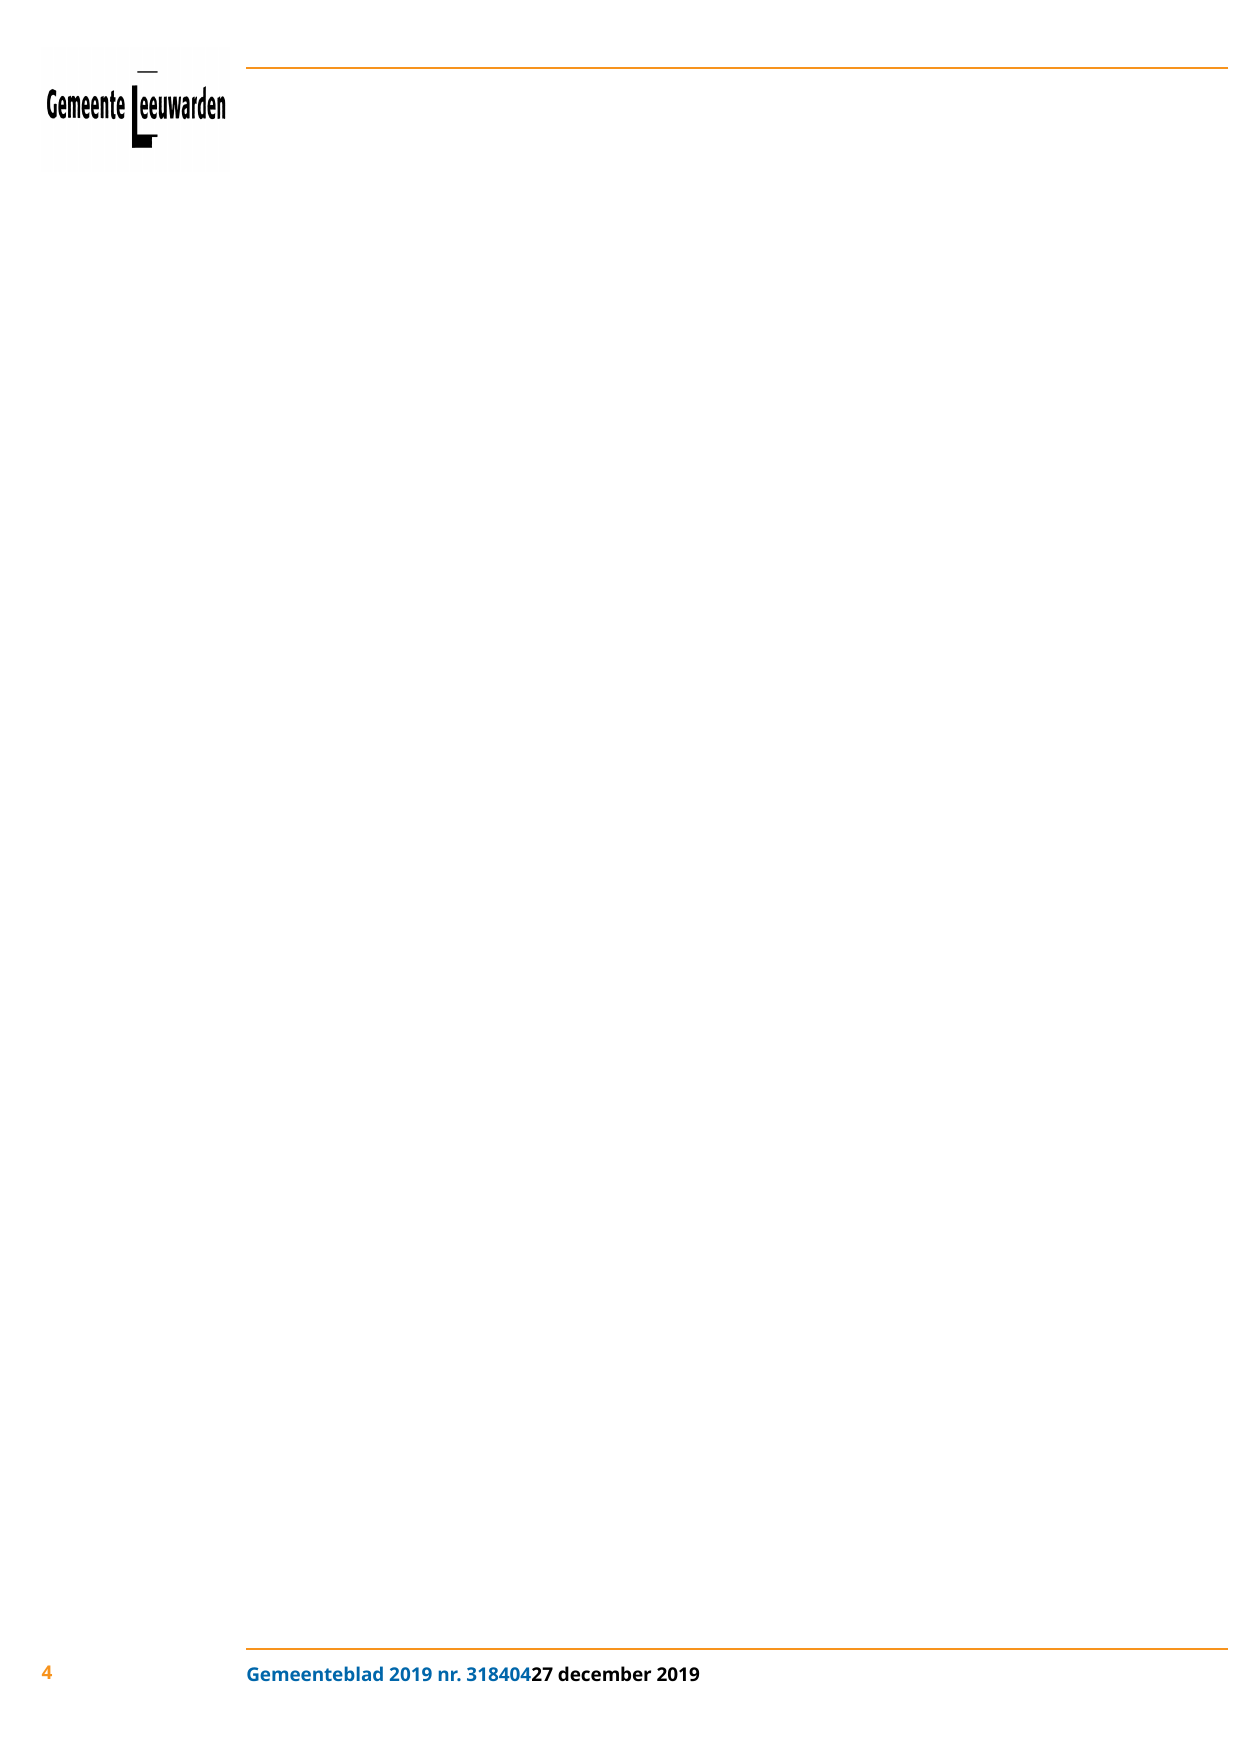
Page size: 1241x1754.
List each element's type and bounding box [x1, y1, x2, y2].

picture [41, 47, 231, 172]
